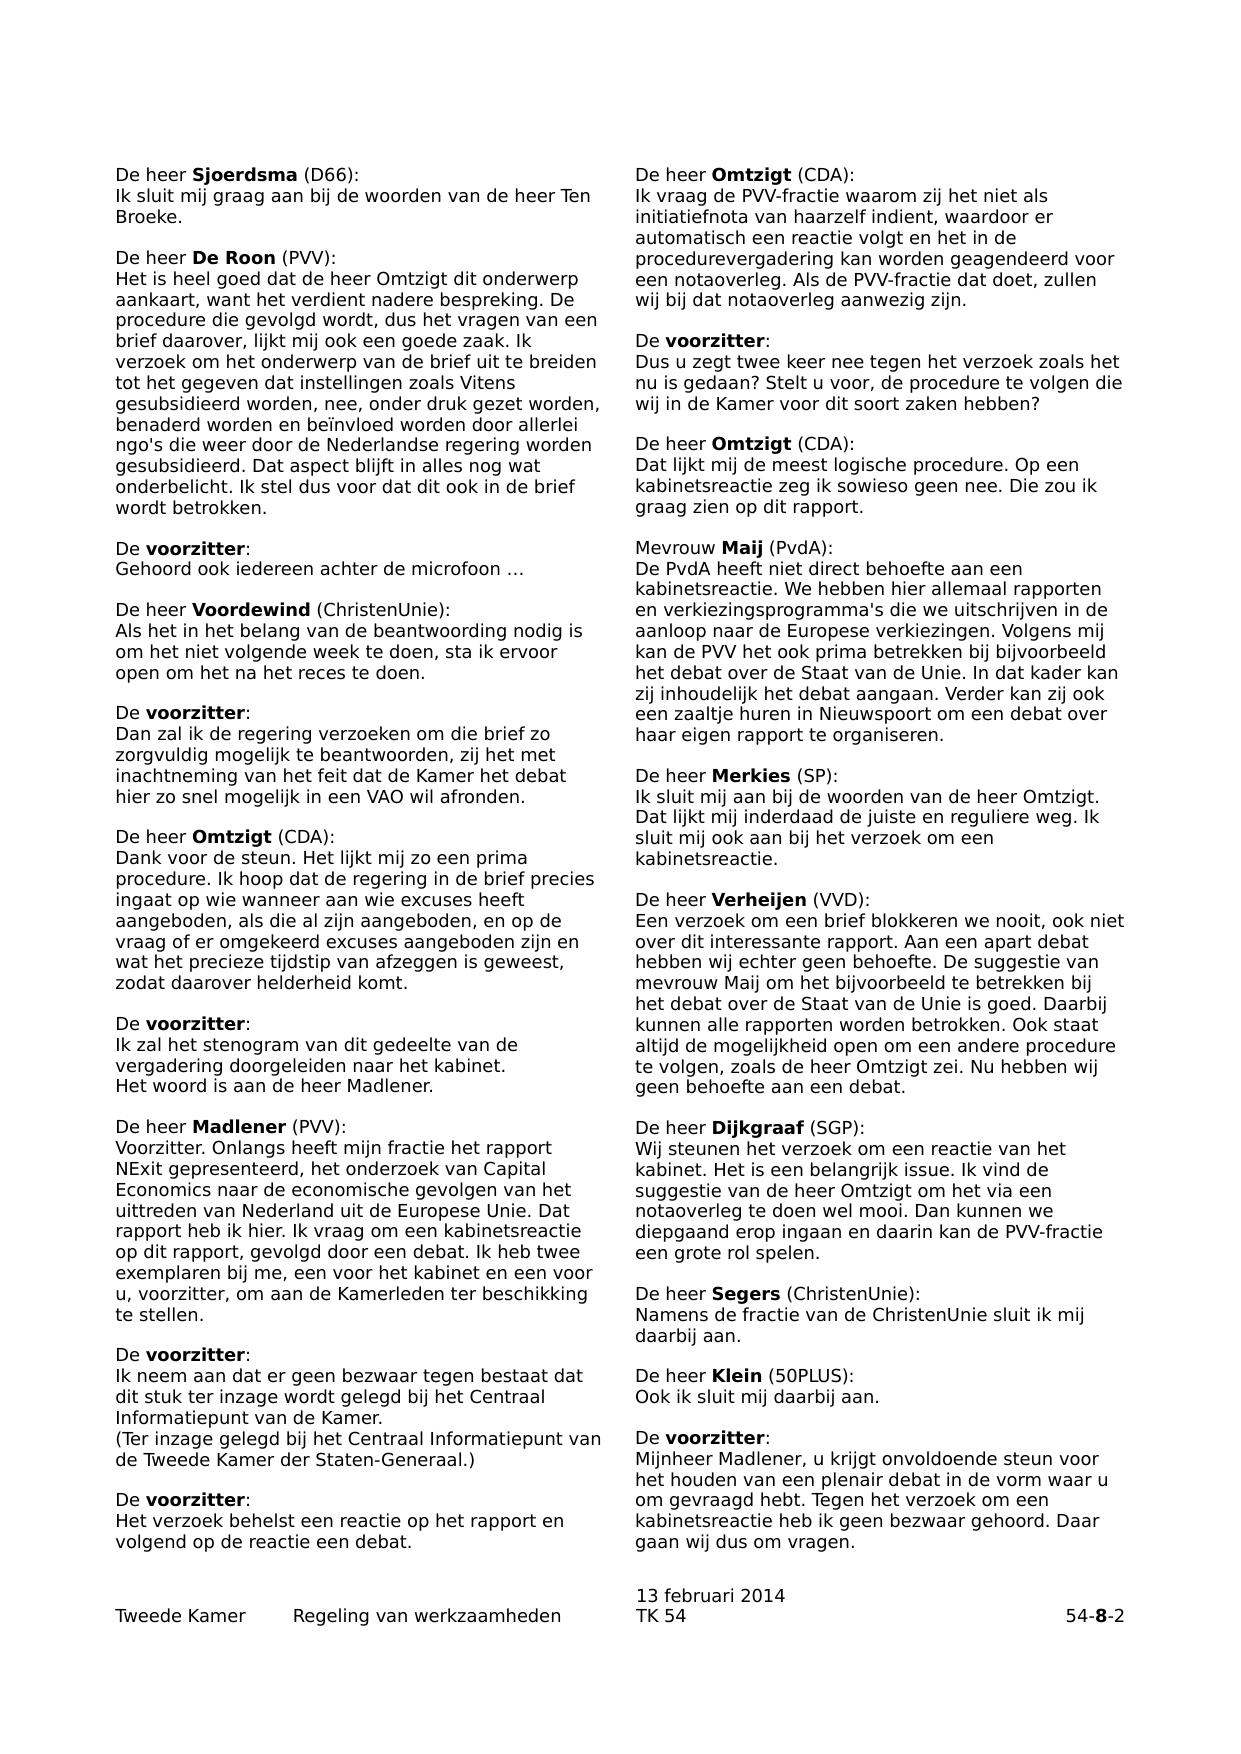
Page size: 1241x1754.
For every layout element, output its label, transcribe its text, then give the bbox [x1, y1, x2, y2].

text De heer Omtzigt (CDA): [635, 165, 1125, 186]
text Ik vraag de PVV-fractie waarom zij het niet als initiatiefnota van haarzelf indient, waardoor er automatisch een reactie volgt en het in de procedurevergadering kan worden geagendeerd voor een notaoverleg. Als de PVV-fractie dat doet, zullen wij bij dat notaoverleg aanwezig zijn. [635, 186, 1125, 311]
text De voorzitter: [115, 1490, 605, 1511]
text Ik zal het stenogram van dit gedeelte van de vergadering doorgeleiden naar het kabinet. [115, 1034, 605, 1076]
text De heer Verheijen (VVD): [635, 890, 1125, 911]
text De heer Madlener (PVV): [115, 1117, 605, 1138]
text Mevrouw Maij (PvdA): [635, 537, 1125, 558]
text De heer Omtzigt (CDA): [635, 434, 1125, 455]
text Dat lijkt mij de meest logische procedure. Op een kabinetsreactie zeg ik sowieso geen nee. Die zou ik graag zien op dit rapport. [635, 455, 1125, 517]
text Gehoord ook iedereen achter de microfoon … [115, 559, 605, 580]
text Dan zal ik de regering verzoeken om die brief zo zorgvuldig mogelijk te beantwoorden, zij het met inachtneming van het feit dat de Kamer het debat hier zo snel mogelijk in een VAO wil afronden. [115, 724, 605, 807]
text Voorzitter. Onlangs heeft mijn fractie het rapport NExit gepresenteerd, het onderzoek van Capital Economics naar de economische gevolgen van het uittreden van Nederland uit de Europese Unie. Dat rapport heb ik hier. Ik vraag om een kabinetsreactie op dit rapport, gevolgd door een debat. Ik heb twee exemplaren bij me, een voor het kabinet en een voor u, voorzitter, om aan de Kamerleden ter beschikking te stellen. [115, 1138, 605, 1325]
text Ik neem aan dat er geen bezwaar tegen bestaat dat dit stuk ter inzage wordt gelegd bij het Centraal Informatiepunt van de Kamer. [115, 1366, 605, 1428]
text Het woord is aan de heer Madlener. [115, 1076, 605, 1097]
text Ook ik sluit mij daarbij aan. [635, 1387, 1125, 1408]
text Namens de fractie van de ChristenUnie sluit ik mij daarbij aan. [635, 1304, 1125, 1346]
text De voorzitter: [115, 1345, 605, 1366]
text De heer Klein (50PLUS): [635, 1366, 1125, 1387]
text De heer Segers (ChristenUnie): [635, 1284, 1125, 1304]
text De heer Voordewind (ChristenUnie): [115, 600, 605, 621]
text De voorzitter: [115, 703, 605, 724]
text Wij steunen het verzoek om een reactie van het kabinet. Het is een belangrijk issue. Ik vind de suggestie van de heer Omtzigt om het via een notaoverleg te doen wel mooi. Dan kunnen we diepgaand erop ingaan en daarin kan de PVV-fractie een grote rol spelen. [635, 1139, 1125, 1264]
text De heer Sjoerdsma (D66): [115, 165, 605, 186]
text Ik sluit mij aan bij de woorden van de heer Omtzigt. Dat lijkt mij inderdaad de juiste en reguliere weg. Ik sluit mij ook aan bij het verzoek om een kabinetsreactie. [635, 786, 1125, 870]
text De voorzitter: [635, 1428, 1125, 1448]
text De voorzitter: [635, 331, 1125, 352]
text Dus u zegt twee keer nee tegen het verzoek zoals het nu is gedaan? Stelt u voor, de procedure te volgen die wij in de Kamer voor dit soort zaken hebben? [635, 352, 1125, 414]
text Het is heel goed dat de heer Omtzigt dit onderwerp aankaart, want het verdient nadere bespreking. De procedure die gevolgd wordt, dus het vragen van een brief daarover, lijkt mij ook een goede zaak. Ik verzoek om het onderwerp van de brief uit te breiden tot het gegeven dat instellingen zoals Vitens gesubsidieerd worden, nee, onder druk gezet worden, benaderd worden en beïnvloed worden door allerlei ngo's die weer door de Nederlandse regering worden gesubsidieerd. Dat aspect blijft in alles nog wat onderbelicht. Ik stel dus voor dat dit ook in de brief wordt betrokken. [115, 268, 605, 518]
text De heer De Roon (PVV): [115, 248, 605, 268]
text (Ter inzage gelegd bij het Centraal Informatiepunt van de Tweede Kamer der Staten-Generaal.) [115, 1428, 605, 1470]
text De heer Omtzigt (CDA): [115, 827, 605, 848]
text De voorzitter: [115, 538, 605, 559]
text Ik sluit mij graag aan bij de woorden van de heer Ten Broeke. [115, 186, 605, 228]
text De PvdA heeft niet direct behoefte aan een kabinetsreactie. We hebben hier allemaal rapporten en verkiezingsprogramma's die we uitschrijven in de aanloop naar de Europese verkiezingen. Volgens mij kan de PVV het ook prima betrekken bij bijvoorbeeld het debat over de Staat van de Unie. In dat kader kan zij inhoudelijk het debat aangaan. Verder kan zij ook een zaaltje huren in Nieuwspoort om een debat over haar eigen rapport te organiseren. [635, 558, 1125, 746]
text De heer Dijkgraaf (SGP): [635, 1118, 1125, 1139]
text Als het in het belang van de beantwoording nodig is om het niet volgende week te doen, sta ik ervoor open om het na het reces te doen. [115, 621, 605, 683]
text Dank voor de steun. Het lijkt mij zo een prima procedure. Ik hoop dat de regering in de brief precies ingaat op wie wanneer aan wie excuses heeft aangeboden, als die al zijn aangeboden, en op de vraag of er omgekeerd excuses aangeboden zijn en wat het precieze tijdstip van afzeggen is geweest, zodat daarover helderheid komt. [115, 848, 605, 994]
text Mijnheer Madlener, u krijgt onvoldoende steun voor het houden van een plenair debat in de vorm waar u om gevraagd hebt. Tegen het verzoek om een kabinetsreactie heb ik geen bezwaar gehoord. Daar gaan wij dus om vragen. [635, 1448, 1125, 1553]
text Het verzoek behelst een reactie op het rapport en volgend op de reactie een debat. [115, 1511, 605, 1553]
text De voorzitter: [115, 1014, 605, 1034]
text Een verzoek om een brief blokkeren we nooit, ook niet over dit interessante rapport. Aan een apart debat hebben wij echter geen behoefte. De suggestie van mevrouw Maij om het bijvoorbeeld te betrekken bij het debat over de Staat van de Unie is goed. Daarbij kunnen alle rapporten worden betrokken. Ook staat altijd de mogelijkheid open om een andere procedure te volgen, zoals de heer Omtzigt zei. Nu hebben wij geen behoefte aan een debat. [635, 911, 1125, 1098]
text De heer Merkies (SP): [635, 766, 1125, 786]
